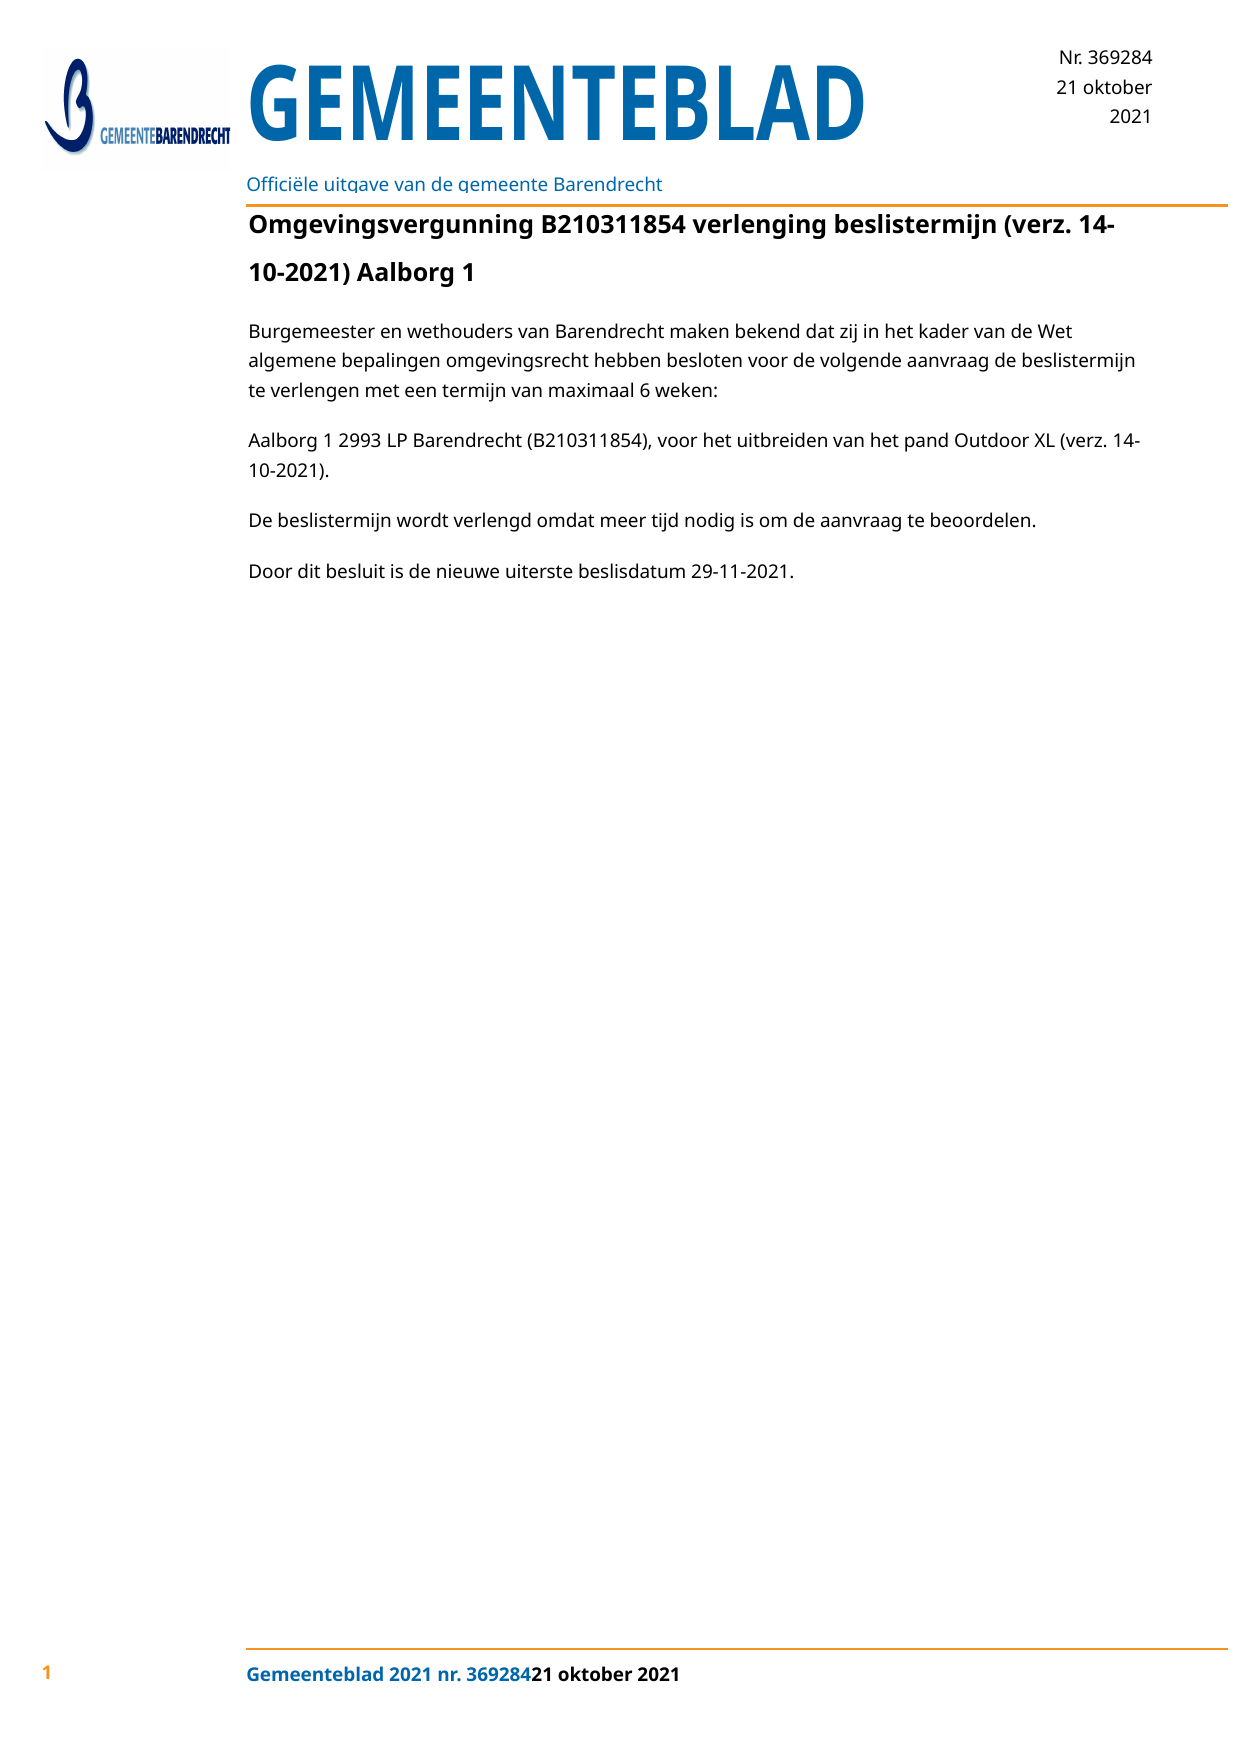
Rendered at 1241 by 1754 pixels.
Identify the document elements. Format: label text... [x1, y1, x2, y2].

text De beslistermijn wordt verlengd omdat meer tijd nodig is om de aanvraag te beoordelen. [248, 507, 1152, 533]
text Door dit besluit is de nieuwe uiterste beslisdatum 29-11-2021. [248, 558, 1152, 584]
text Burgemeester en wethouders van Barendrecht maken bekend dat zij in het kader van de Wet algemene bepalingen omgevingsrecht hebben besloten voor de volgende aanvraag de beslistermijn te verlengen met een termijn van maximaal 6 weken: [248, 318, 1152, 403]
picture [41, 47, 231, 172]
text Aalborg 1 2993 LP Barendrecht (B210311854), voor het uitbreiden van het pand Outdoor XL (verz. 14-10-2021). [248, 427, 1152, 483]
text Omgevingsvergunning B210311854 verlenging beslistermijn (verz. 14-10-2021) Aalborg 1 [248, 207, 1152, 288]
